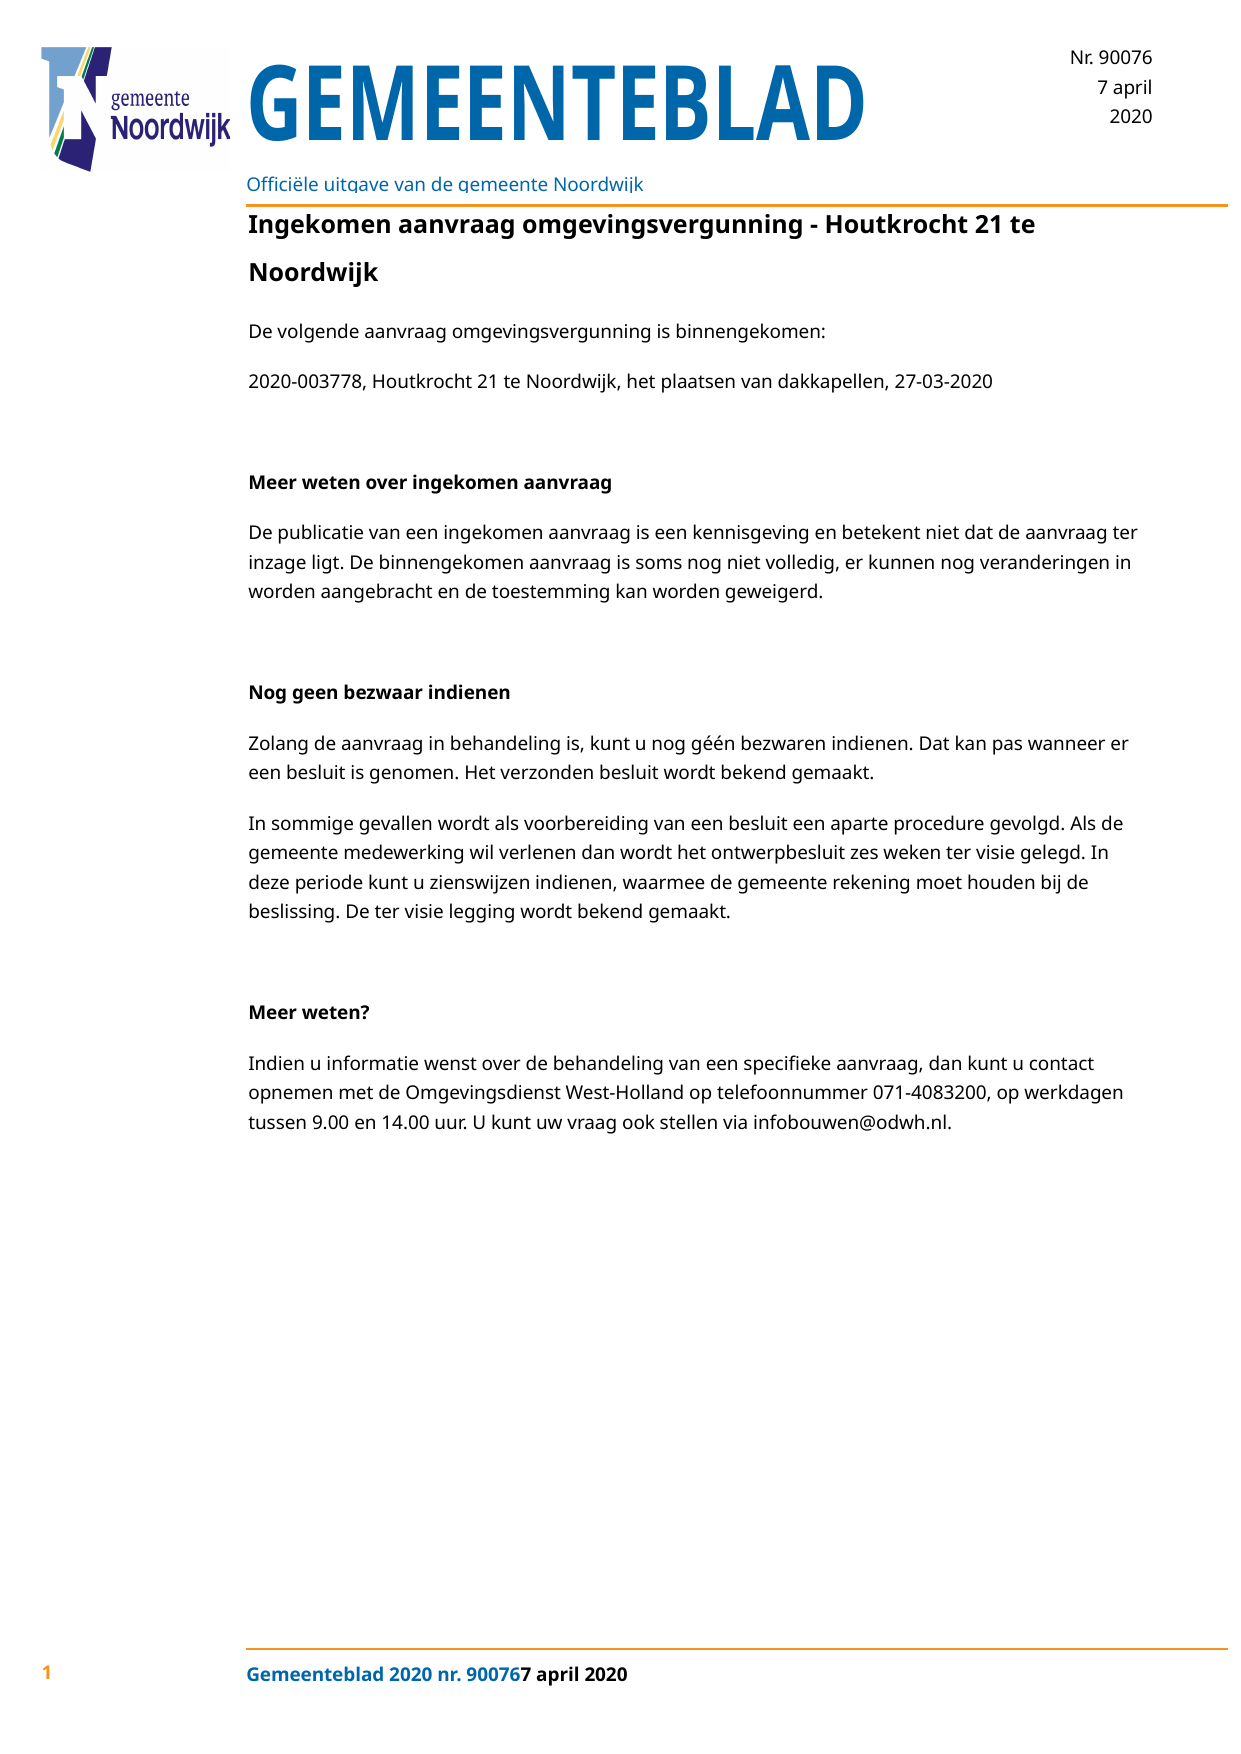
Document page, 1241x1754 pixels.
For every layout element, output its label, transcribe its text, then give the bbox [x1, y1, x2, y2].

text De publicatie van een ingekomen aanvraag is een kennisgeving en betekent niet dat de aanvraag ter inzage ligt. De binnengekomen aanvraag is soms nog niet volledig, er kunnen nog veranderingen in worden aangebracht en de toestemming kan worden geweigerd. [248, 519, 1152, 604]
text Ingekomen aanvraag omgevingsvergunning - Houtkrocht 21 te Noordwijk [248, 207, 1152, 288]
text Meer weten? [248, 999, 1152, 1025]
text Zolang de aanvraag in behandeling is, kunt u nog géén bezwaren indienen. Dat kan pas wanneer er een besluit is genomen. Het verzonden besluit wordt bekend gemaakt. [248, 730, 1152, 785]
text In sommige gevallen wordt als voorbereiding van een besluit een aparte procedure gevolgd. Als de gemeente medewerking wil verlenen dan wordt het ontwerpbesluit zes weken ter visie gelegd. In deze periode kunt u zienswijzen indienen, waarmee de gemeente rekening moet houden bij de beslissing. De ter visie legging wordt bekend gemaakt. [248, 810, 1152, 924]
text 2020-003778, Houtkrocht 21 te Noordwijk, het plaatsen van dakkapellen, 27-03-2020 [248, 368, 1152, 394]
text Nog geen bezwaar indienen [248, 679, 1152, 705]
text Meer weten over ingekomen aanvraag [248, 469, 1152, 495]
picture [41, 47, 231, 172]
text Indien u informatie wenst over de behandeling van een specifieke aanvraag, dan kunt u contact opnemen met de Omgevingsdienst West-Holland op telefoonnummer 071-4083200, op werkdagen tussen 9.00 en 14.00 uur. U kunt uw vraag ook stellen via infobouwen@odwh.nl. [248, 1050, 1152, 1135]
text De volgende aanvraag omgevingsvergunning is binnengekomen: [248, 318, 1152, 344]
